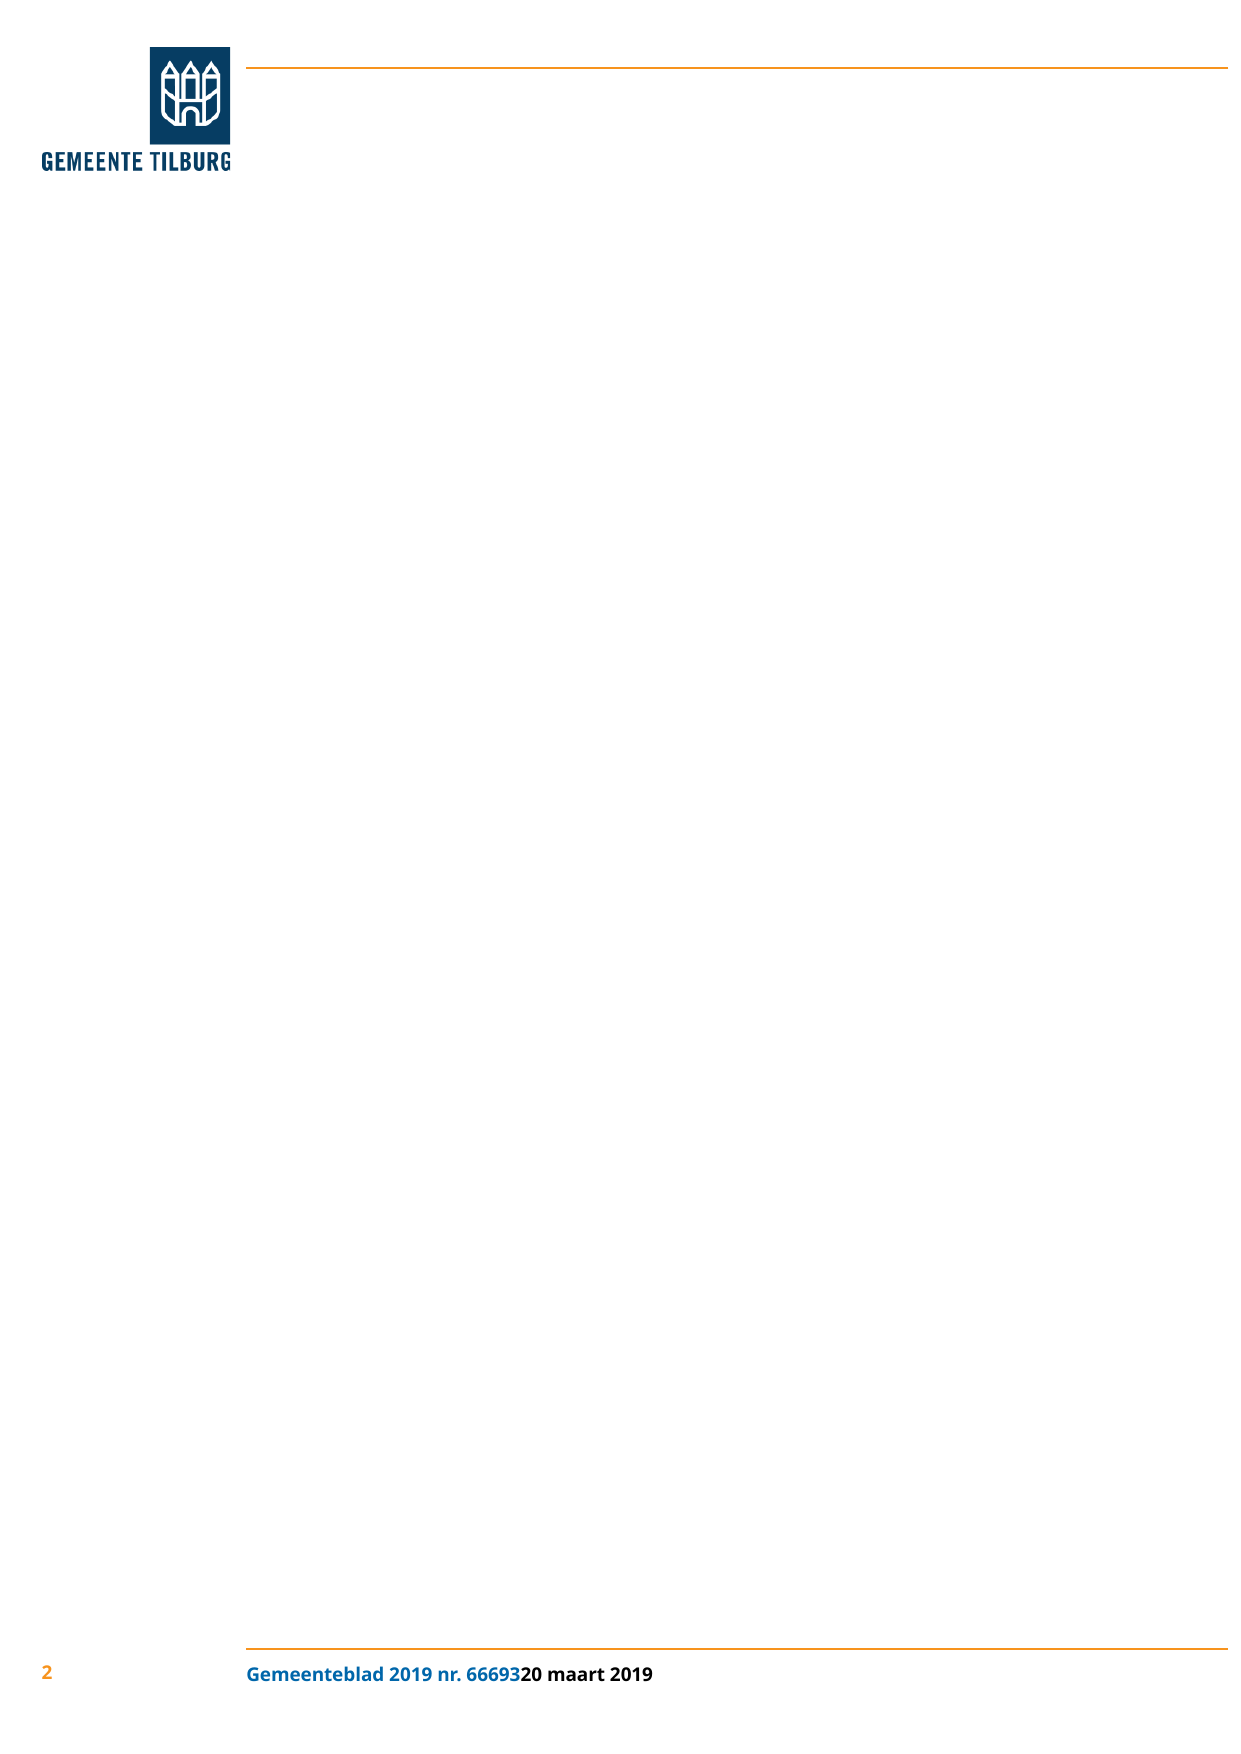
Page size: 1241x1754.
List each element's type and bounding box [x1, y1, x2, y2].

picture [41, 47, 231, 172]
